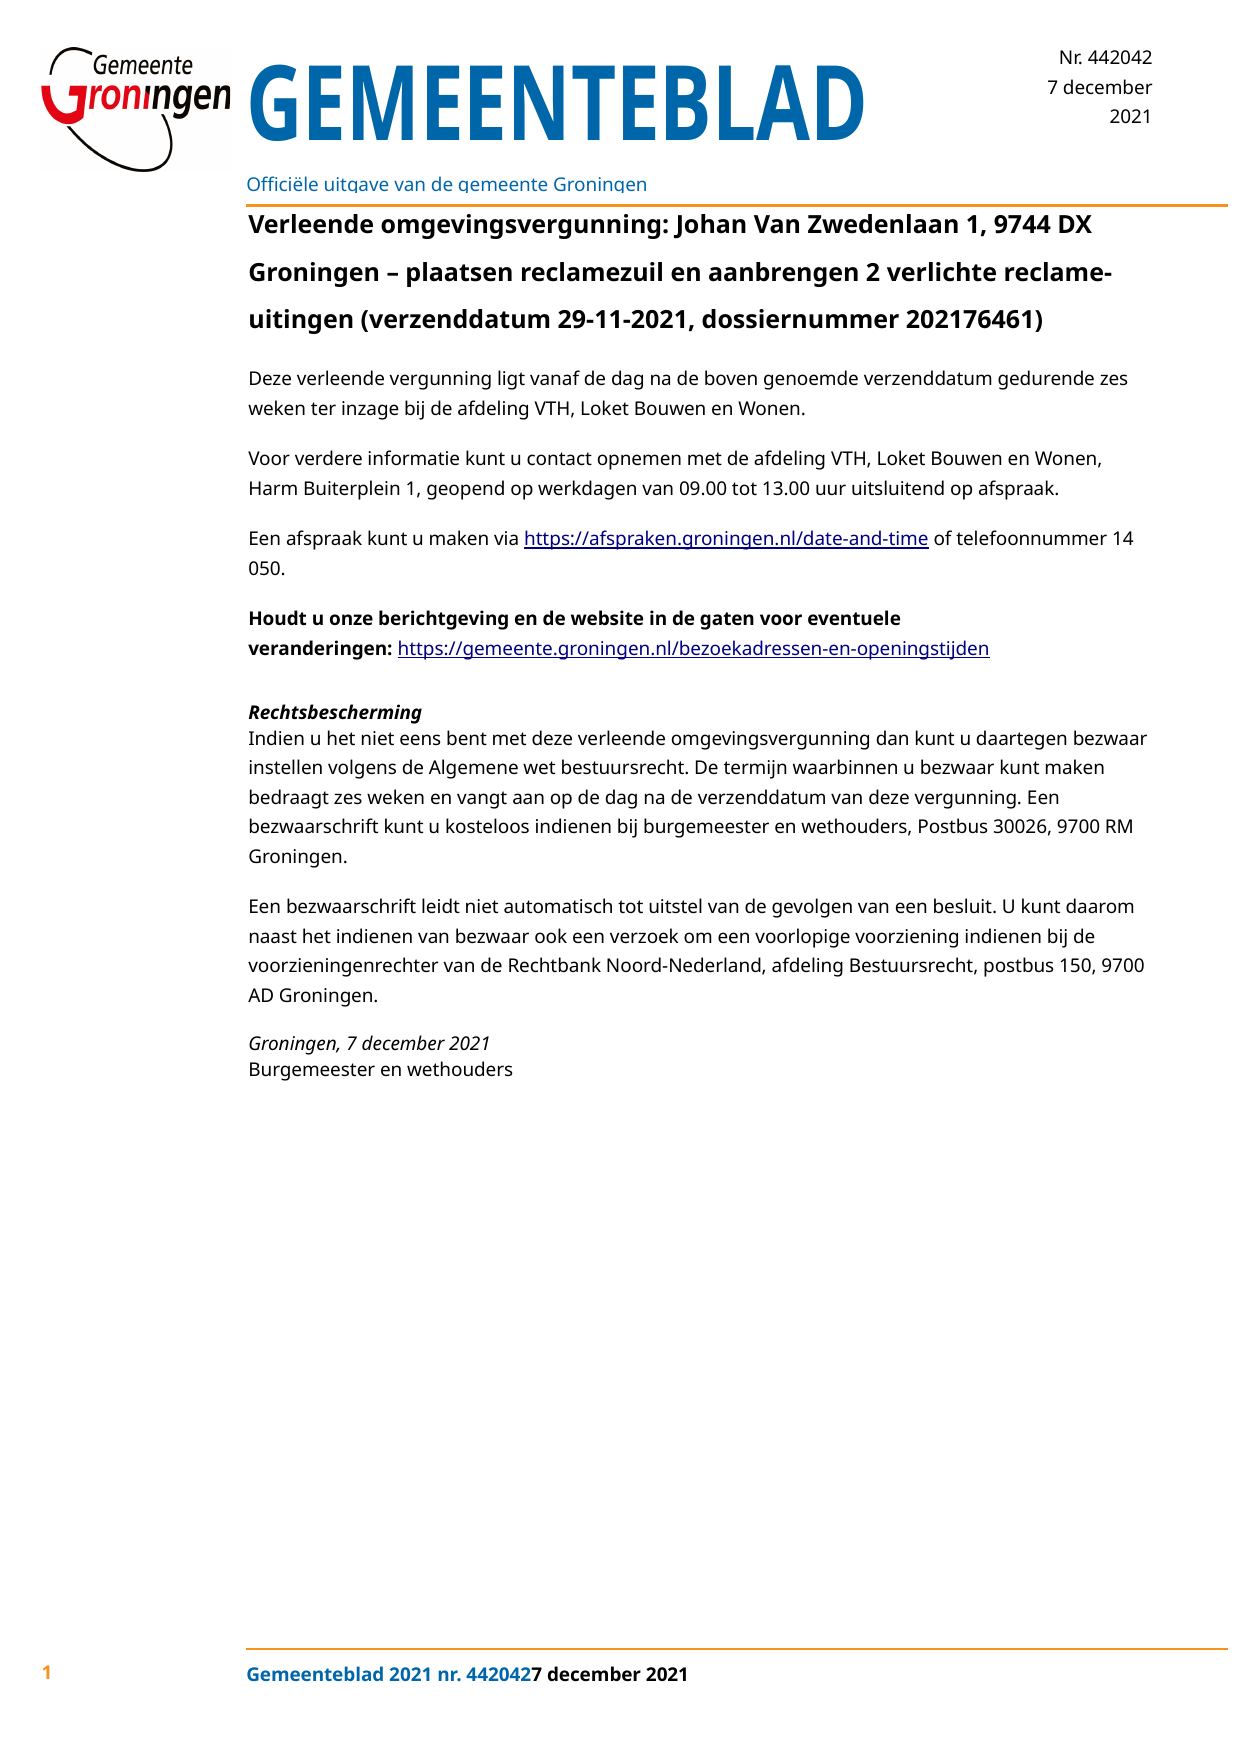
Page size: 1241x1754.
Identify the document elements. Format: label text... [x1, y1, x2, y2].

text Houdt u onze berichtgeving en de website in de gaten voor eventuele veranderingen: https://gemeente.groningen.nl/bezoekadressen-en-openingstijden [248, 606, 1152, 661]
text Burgemeester en wethouders [248, 1056, 1152, 1082]
text Groningen, 7 december 2021 [248, 1030, 1152, 1056]
text Een afspraak kunt u maken via https://afspraken.groningen.nl/date-and-time of telefoonnummer 14 050. [248, 526, 1152, 581]
text Deze verleende vergunning ligt vanaf de dag na de boven genoemde verzenddatum gedurende zes weken ter inzage bij de afdeling VTH, Loket Bouwen en Wonen. [248, 366, 1152, 421]
picture [41, 47, 231, 172]
text Verleende omgevingsvergunning: Johan Van Zwedenlaan 1, 9744 DX Groningen – plaatsen reclamezuil en aanbrengen 2 verlichte reclame-uitingen (verzenddatum 29-11-2021, dossiernummer 202176461) [248, 207, 1152, 336]
text Voor verdere informatie kunt u contact opnemen met de afdeling VTH, Loket Bouwen en Wonen, Harm Buiterplein 1, geopend op werkdagen van 09.00 tot 13.00 uur uitsluitend op afspraak. [248, 446, 1152, 501]
text Indien u het niet eens bent met deze verleende omgevingsvergunning dan kunt u daartegen bezwaar instellen volgens de Algemene wet bestuursrecht. De termijn waarbinnen u bezwaar kunt maken bedraagt zes weken en vangt aan op de dag na de verzenddatum van deze vergunning. Een bezwaarschrift kunt u kosteloos indienen bij burgemeester en wethouders, Postbus 30026, 9700 RM Groningen. [248, 725, 1152, 869]
text Rechtsbescherming [248, 699, 1152, 725]
text Een bezwaarschrift leidt niet automatisch tot uitstel van de gevolgen van een besluit. U kunt daarom naast het indienen van bezwaar ook een verzoek om een voorlopige voorziening indienen bij de voorzieningenrechter van de Rechtbank Noord-Nederland, afdeling Bestuursrecht, postbus 150, 9700 AD Groningen. [248, 893, 1152, 1008]
